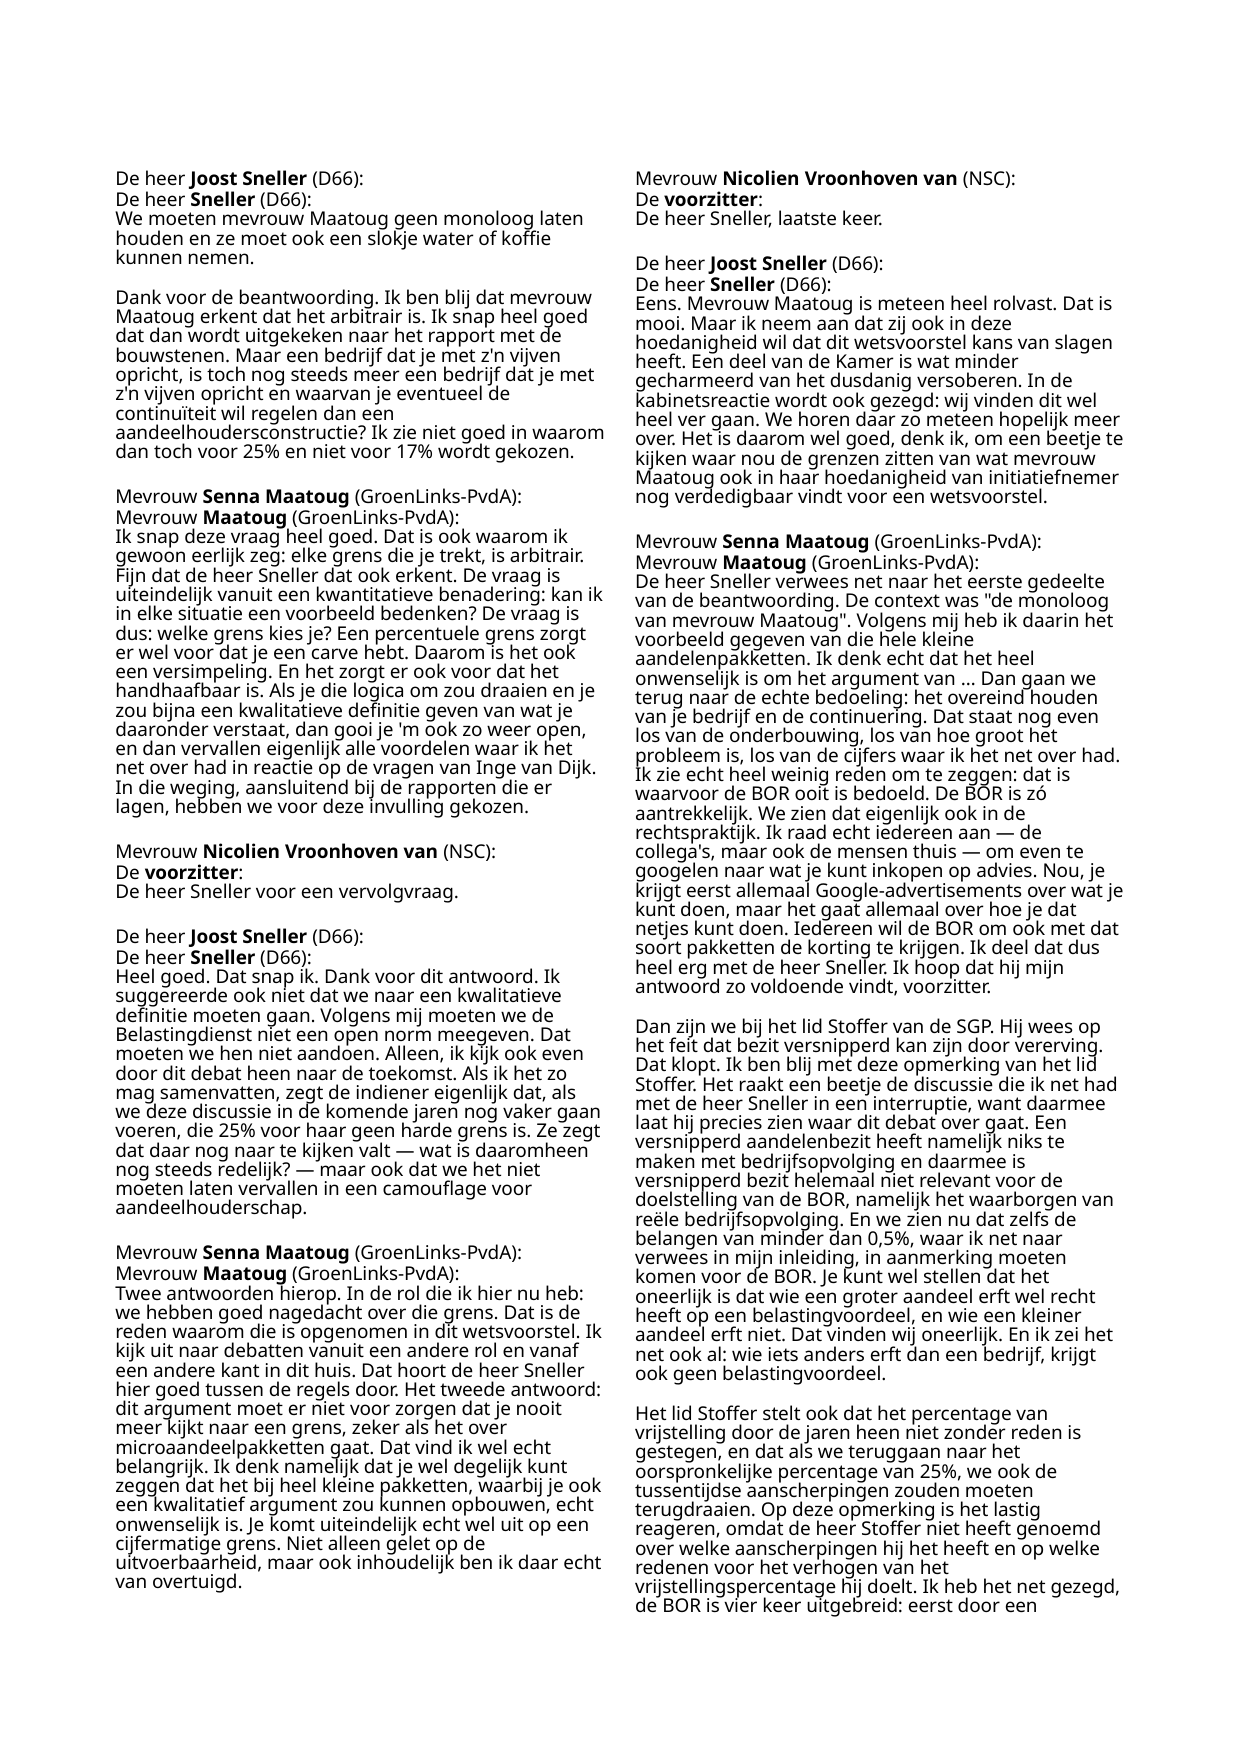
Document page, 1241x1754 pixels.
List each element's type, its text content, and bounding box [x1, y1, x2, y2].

text De voorzitter: [115, 864, 605, 883]
text De heer Sneller voor een vervolgvraag. [115, 883, 605, 902]
text Dank voor de beantwoording. Ik ben blij dat mevrouw Maatoug erkent dat het arbitrair is. Ik snap heel goed dat dan wordt uitgekeken naar het rapport met de bouwstenen. Maar een bedrijf dat je met z'n vijven opricht, is toch nog steeds meer een bedrijf dat je met z'n vijven opricht en waarvan je eventueel de continuïteit wil regelen dan een aandeelhoudersconstructie? Ik zie niet goed in waarom dan toch voor 25% en niet voor 17% wordt gekozen. [115, 289, 605, 462]
text De heer Sneller (D66): [635, 276, 1125, 295]
text De voorzitter: [635, 191, 1125, 210]
text Heel goed. Dat snap ik. Dank voor dit antwoord. Ik suggereerde ook niet dat we naar een kwalitatieve definitie moeten gaan. Volgens mij moeten we de Belastingdienst niet een open norm meegeven. Dat moeten we hen niet aandoen. Alleen, ik kijk ook even door dit debat heen naar de toekomst. Als ik het zo mag samenvatten, zegt de indiener eigenlijk dat, als we deze discussie in de komende jaren nog vaker gaan voeren, die 25% voor haar geen harde grens is. Ze zegt dat daar nog naar te kijken valt — wat is daaromheen nog steeds redelijk? — maar ook dat we het niet moeten laten vervallen in een camouflage voor aandeelhouderschap. [115, 968, 605, 1219]
text We moeten mevrouw Maatoug geen monoloog laten houden en ze moet ook een slokje water of koffie kunnen nemen. [115, 210, 605, 268]
text Mevrouw Maatoug (GroenLinks-PvdA): [115, 509, 605, 528]
text Mevrouw Maatoug (GroenLinks-PvdA): [635, 554, 1125, 573]
text Eens. Mevrouw Maatoug is meteen heel rolvast. Dat is mooi. Maar ik neem aan dat zij ook in deze hoedanigheid wil dat dit wetsvoorstel kans van slagen heeft. Een deel van de Kamer is wat minder gecharmeerd van het dusdanig versoberen. In de kabinetsreactie wordt ook gezegd: wij vinden dit wel heel ver gaan. We horen daar zo meteen hopelijk meer over. Het is daarom wel goed, denk ik, om een beetje te kijken waar nou de grenzen zitten van wat mevrouw Maatoug ook in haar hoedanigheid van initiatiefnemer nog verdedigbaar vindt voor een wetsvoorstel. [635, 295, 1125, 507]
text Mevrouw Nicolien Vroonhoven van (NSC): [115, 838, 605, 864]
text De heer Joost Sneller (D66): [115, 923, 605, 949]
text Ik snap deze vraag heel goed. Dat is ook waarom ik gewoon eerlijk zeg: elke grens die je trekt, is arbitrair. Fijn dat de heer Sneller dat ook erkent. De vraag is uiteindelijk vanuit een kwantitatieve benadering: kan ik in elke situatie een voorbeeld bedenken? De vraag is dus: welke grens kies je? Een percentuele grens zorgt er wel voor dat je een carve hebt. Daarom is het ook een versimpeling. En het zorgt er ook voor dat het handhaafbaar is. Als je die logica om zou draaien en je zou bijna een kwalitatieve definitie geven van wat je daaronder verstaat, dan gooi je 'm ook zo weer open, en dan vervallen eigenlijk alle voordelen waar ik het net over had in reactie op de vragen van Inge van Dijk. In die weging, aansluitend bij de rapporten die er lagen, hebben we voor deze invulling gekozen. [115, 528, 605, 817]
text Het lid Stoffer stelt ook dat het percentage van vrijstelling door de jaren heen niet zonder reden is gestegen, en dat als we teruggaan naar het oorspronkelijke percentage van 25%, we ook de tussentijdse aanscherpingen zouden moeten terugdraaien. Op deze opmerking is het lastig reageren, omdat de heer Stoffer niet heeft genoemd over welke aanscherpingen hij het heeft en op welke redenen voor het verhogen van het vrijstellingspercentage hij doelt. Ik heb het net gezegd, de BOR is vier keer uitgebreid: eerst door een [635, 1405, 1125, 1617]
text De heer Sneller (D66): [115, 191, 605, 210]
text Mevrouw Maatoug (GroenLinks-PvdA): [115, 1265, 605, 1284]
text De heer Joost Sneller (D66): [635, 250, 1125, 276]
text De heer Sneller, laatste keer. [635, 210, 1125, 229]
text Mevrouw Senna Maatoug (GroenLinks-PvdA): [115, 483, 605, 509]
text De heer Sneller verwees net naar het eerste gedeelte van de beantwoording. De context was "de monoloog van mevrouw Maatoug". Volgens mij heb ik daarin het voorbeeld gegeven van die hele kleine aandelenpakketten. Ik denk echt dat het heel onwenselijk is om het argument van … Dan gaan we terug naar de echte bedoeling: het overeind houden van je bedrijf en de continuering. Dat staat nog even los van de onderbouwing, los van hoe groot het probleem is, los van de cijfers waar ik het net over had. Ik zie echt heel weinig reden om te zeggen: dat is waarvoor de BOR ooit is bedoeld. De BOR is zó aantrekkelijk. We zien dat eigenlijk ook in de rechtspraktijk. Ik raad echt iedereen aan — de collega's, maar ook de mensen thuis — om even te googelen naar wat je kunt inkopen op advies. Nou, je krijgt eerst allemaal Google-advertisements over wat je kunt doen, maar het gaat allemaal over hoe je dat netjes kunt doen. Iedereen wil de BOR om ook met dat soort pakketten de korting te krijgen. Ik deel dat dus heel erg met de heer Sneller. Ik hoop dat hij mijn antwoord zo voldoende vindt, voorzitter. [635, 573, 1125, 997]
text De heer Joost Sneller (D66): [115, 165, 605, 191]
text De heer Sneller (D66): [115, 949, 605, 968]
text Mevrouw Nicolien Vroonhoven van (NSC): [635, 165, 1125, 191]
text Mevrouw Senna Maatoug (GroenLinks-PvdA): [115, 1239, 605, 1265]
text Dan zijn we bij het lid Stoffer van de SGP. Hij wees op het feit dat bezit versnipperd kan zijn door vererving. Dat klopt. Ik ben blij met deze opmerking van het lid Stoffer. Het raakt een beetje de discussie die ik net had met de heer Sneller in een interruptie, want daarmee laat hij precies zien waar dit debat over gaat. Een versnipperd aandelenbezit heeft namelijk niks te maken met bedrijfsopvolging en daarmee is versnipperd bezit helemaal niet relevant voor de doelstelling van de BOR, namelijk het waarborgen van reële bedrijfsopvolging. En we zien nu dat zelfs de belangen van minder dan 0,5%, waar ik net naar verwees in mijn inleiding, in aanmerking moeten komen voor de BOR. Je kunt wel stellen dat het oneerlijk is dat wie een groter aandeel erft wel recht heeft op een belastingvoordeel, en wie een kleiner aandeel erft niet. Dat vinden wij oneerlijk. En ik zei het net ook al: wie iets anders erft dan een bedrijf, krijgt ook geen belastingvoordeel. [635, 1018, 1125, 1384]
text Twee antwoorden hierop. In de rol die ik hier nu heb: we hebben goed nagedacht over die grens. Dat is de reden waarom die is opgenomen in dit wetsvoorstel. Ik kijk uit naar debatten vanuit een andere rol en vanaf een andere kant in dit huis. Dat hoort de heer Sneller hier goed tussen de regels door. Het tweede antwoord: dit argument moet er niet voor zorgen dat je nooit meer kijkt naar een grens, zeker als het over microaandeelpakketten gaat. Dat vind ik wel echt belangrijk. Ik denk namelijk dat je wel degelijk kunt zeggen dat het bij heel kleine pakketten, waarbij je ook een kwalitatief argument zou kunnen opbouwen, echt onwenselijk is. Je komt uiteindelijk echt wel uit op een cijfermatige grens. Niet alleen gelet op de uitvoerbaarheid, maar ook inhoudelijk ben ik daar echt van overtuigd. [115, 1284, 605, 1593]
text Mevrouw Senna Maatoug (GroenLinks-PvdA): [635, 528, 1125, 554]
